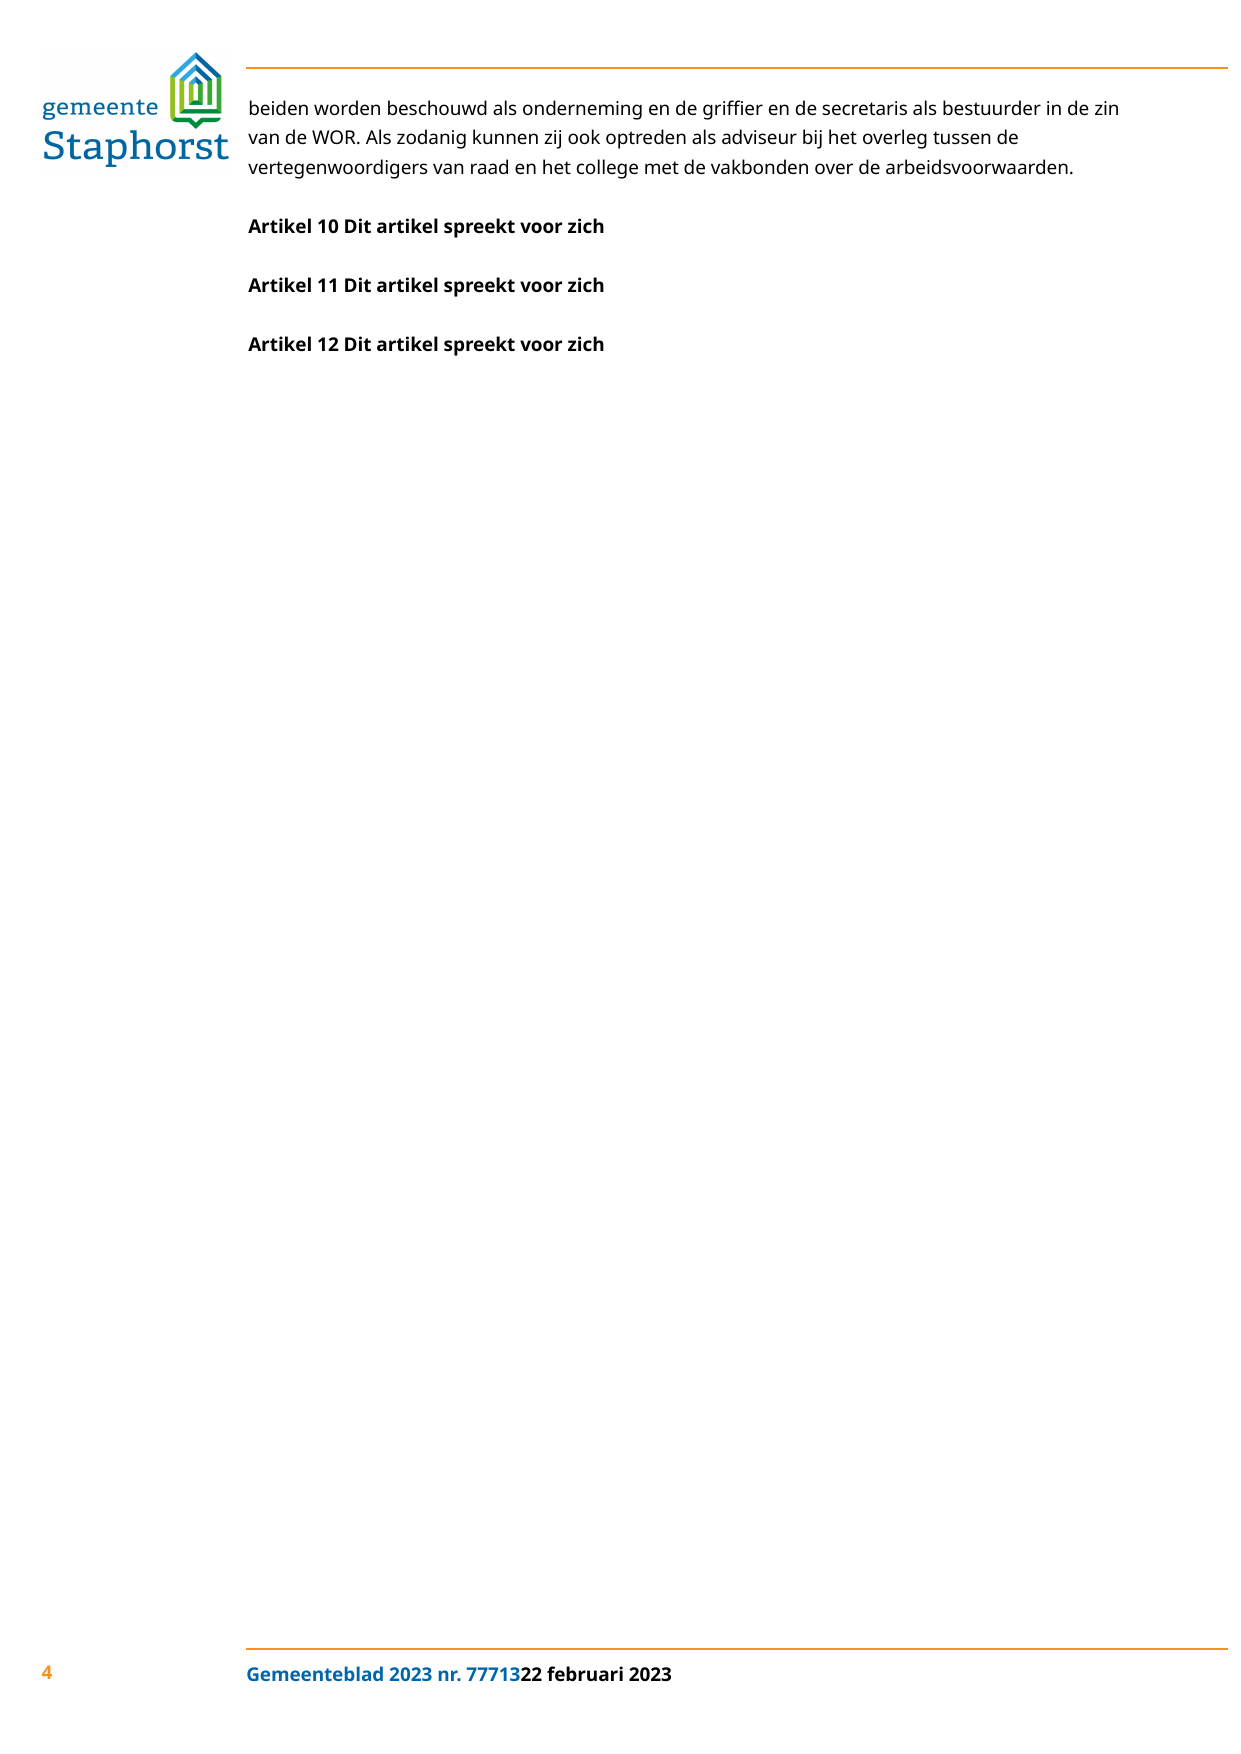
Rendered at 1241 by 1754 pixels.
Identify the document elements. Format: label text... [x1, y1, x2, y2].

text Artikel 12 Dit artikel spreekt voor zich [248, 331, 1152, 357]
text beiden worden beschouwd als onderneming en de griffier en de secretaris als bestuurder in de zin van de WOR. Als zodanig kunnen zij ook optreden als adviseur bij het overleg tussen de vertegenwoordigers van raad en het college met de vakbonden over de arbeidsvoorwaarden. [248, 95, 1152, 180]
text Artikel 11 Dit artikel spreekt voor zich [248, 272, 1152, 298]
text Artikel 10 Dit artikel spreekt voor zich [248, 213, 1152, 239]
picture [41, 47, 231, 172]
